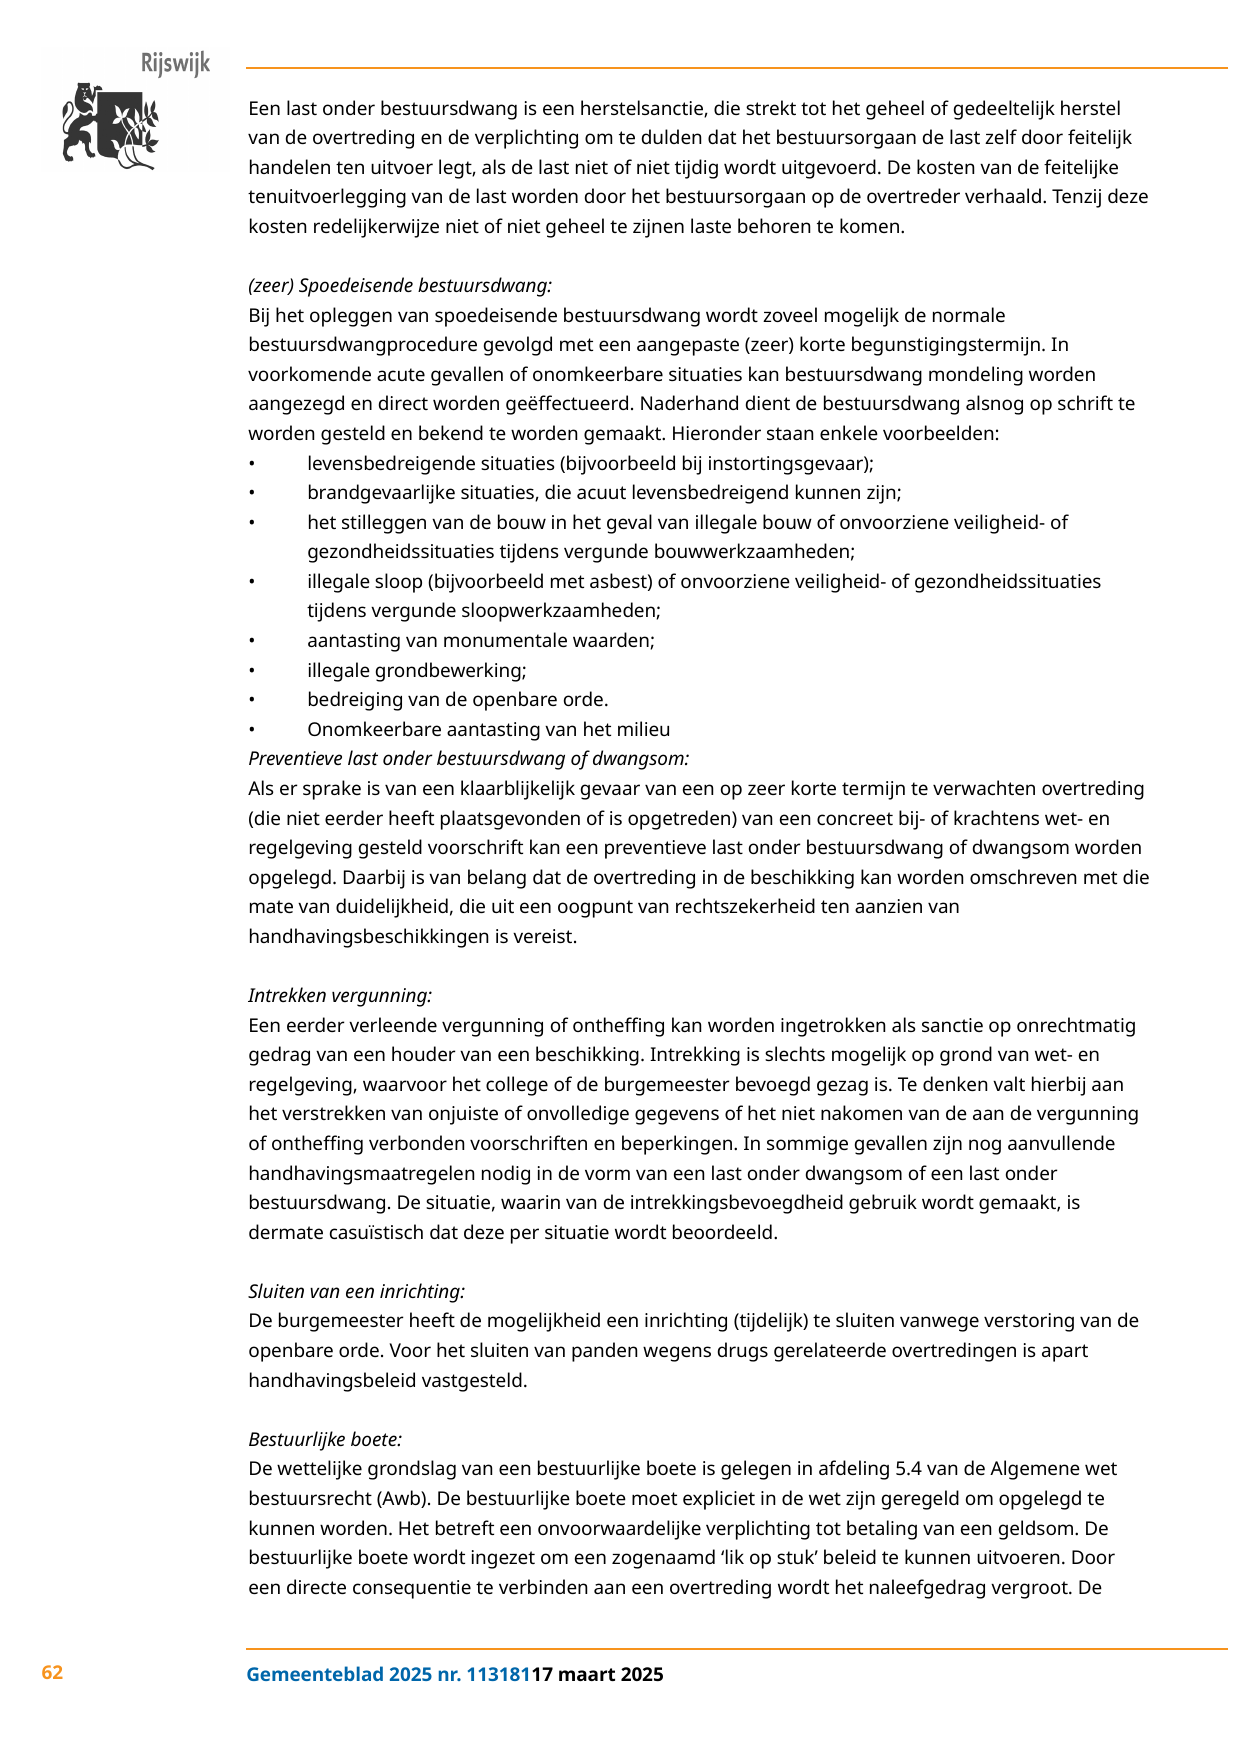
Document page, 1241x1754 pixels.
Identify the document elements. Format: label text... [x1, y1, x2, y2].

list het stilleggen van de bouw in het geval van illegale bouw of onvoorziene veiligheid- of gezondheidssituaties tijdens vergunde bouwwerkzaamheden; [248, 509, 1152, 564]
text Intrekken vergunning: [248, 982, 1152, 1008]
text (zeer) Spoedeisende bestuursdwang: [248, 272, 1152, 298]
text De burgemeester heeft de mogelijkheid een inrichting (tijdelijk) te sluiten vanwege verstoring van de openbare orde. Voor het sluiten van panden wegens drugs gerelateerde overtredingen is apart handhavingsbeleid vastgesteld. [248, 1308, 1152, 1393]
list brandgevaarlijke situaties, die acuut levensbedreigend kunnen zijn; [248, 479, 1152, 505]
text Als er sprake is van een klaarblijkelijk gevaar van een op zeer korte termijn te verwachten overtreding (die niet eerder heeft plaatsgevonden of is opgetreden) van een concreet bij- of krachtens wet- en regelgeving gesteld voorschrift kan een preventieve last onder bestuursdwang of dwangsom worden opgelegd. Daarbij is van belang dat de overtreding in de beschikking kan worden omschreven met die mate van duidelijkheid, die uit een oogpunt van rechtszekerheid ten aanzien van handhavingsbeschikkingen is vereist. [248, 775, 1152, 949]
list aantasting van monumentale waarden; [248, 627, 1152, 653]
text Bij het opleggen van spoedeisende bestuursdwang wordt zoveel mogelijk de normale bestuursdwangprocedure gevolgd met een aangepaste (zeer) korte begunstigingstermijn. In voorkomende acute gevallen of onomkeerbare situaties kan bestuursdwang mondeling worden aangezegd en direct worden geëffectueerd. Naderhand dient de bestuursdwang alsnog op schrift te worden gesteld en bekend te worden gemaakt. Hieronder staan enkele voorbeelden: [248, 302, 1152, 446]
text De wettelijke grondslag van een bestuurlijke boete is gelegen in afdeling 5.4 van de Algemene wet bestuursrecht (Awb). De bestuurlijke boete moet expliciet in de wet zijn geregeld om opgelegd te kunnen worden. Het betreft een onvoorwaardelijke verplichting tot betaling van een geldsom. De bestuurlijke boete wordt ingezet om een zogenaamd ‘lik op stuk’ beleid te kunnen uitvoeren. Door een directe consequentie te verbinden aan een overtreding wordt het naleefgedrag vergroot. De [248, 1456, 1152, 1600]
text Preventieve last onder bestuursdwang of dwangsom: [248, 746, 1152, 771]
text Sluiten van een inrichting: [248, 1278, 1152, 1304]
text Bestuurlijke boete: [248, 1426, 1152, 1452]
list illegale sloop (bijvoorbeeld met asbest) of onvoorziene veiligheid- of gezondheidssituaties tijdens vergunde sloopwerkzaamheden; [248, 568, 1152, 623]
text Een eerder verleende vergunning of ontheffing kan worden ingetrokken als sanctie op onrechtmatig gedrag van een houder van een beschikking. Intrekking is slechts mogelijk op grond van wet- en regelgeving, waarvoor het college of de burgemeester bevoegd gezag is. Te denken valt hierbij aan het verstrekken van onjuiste of onvolledige gegevens of het niet nakomen van de aan de vergunning of ontheffing verbonden voorschriften en beperkingen. In sommige gevallen zijn nog aanvullende handhavingsmaatregelen nodig in de vorm van een last onder dwangsom of een last onder bestuursdwang. De situatie, waarin van de intrekkingsbevoegdheid gebruik wordt gemaakt, is dermate casuïstisch dat deze per situatie wordt beoordeeld. [248, 1012, 1152, 1245]
list illegale grondbewerking; [248, 657, 1152, 683]
list Onomkeerbare aantasting van het milieu [248, 716, 1152, 742]
picture [41, 47, 231, 172]
list levensbedreigende situaties (bijvoorbeeld bij instortingsgevaar); [248, 450, 1152, 476]
text Een last onder bestuursdwang is een herstelsanctie, die strekt tot het geheel of gedeeltelijk herstel van de overtreding en de verplichting om te dulden dat het bestuursorgaan de last zelf door feitelijk handelen ten uitvoer legt, als de last niet of niet tijdig wordt uitgevoerd. De kosten van de feitelijke tenuitvoerlegging van de last worden door het bestuursorgaan op de overtreder verhaald. Tenzij deze kosten redelijkerwijze niet of niet geheel te zijnen laste behoren te komen. [248, 95, 1152, 239]
list bedreiging van de openbare orde. [248, 686, 1152, 712]
